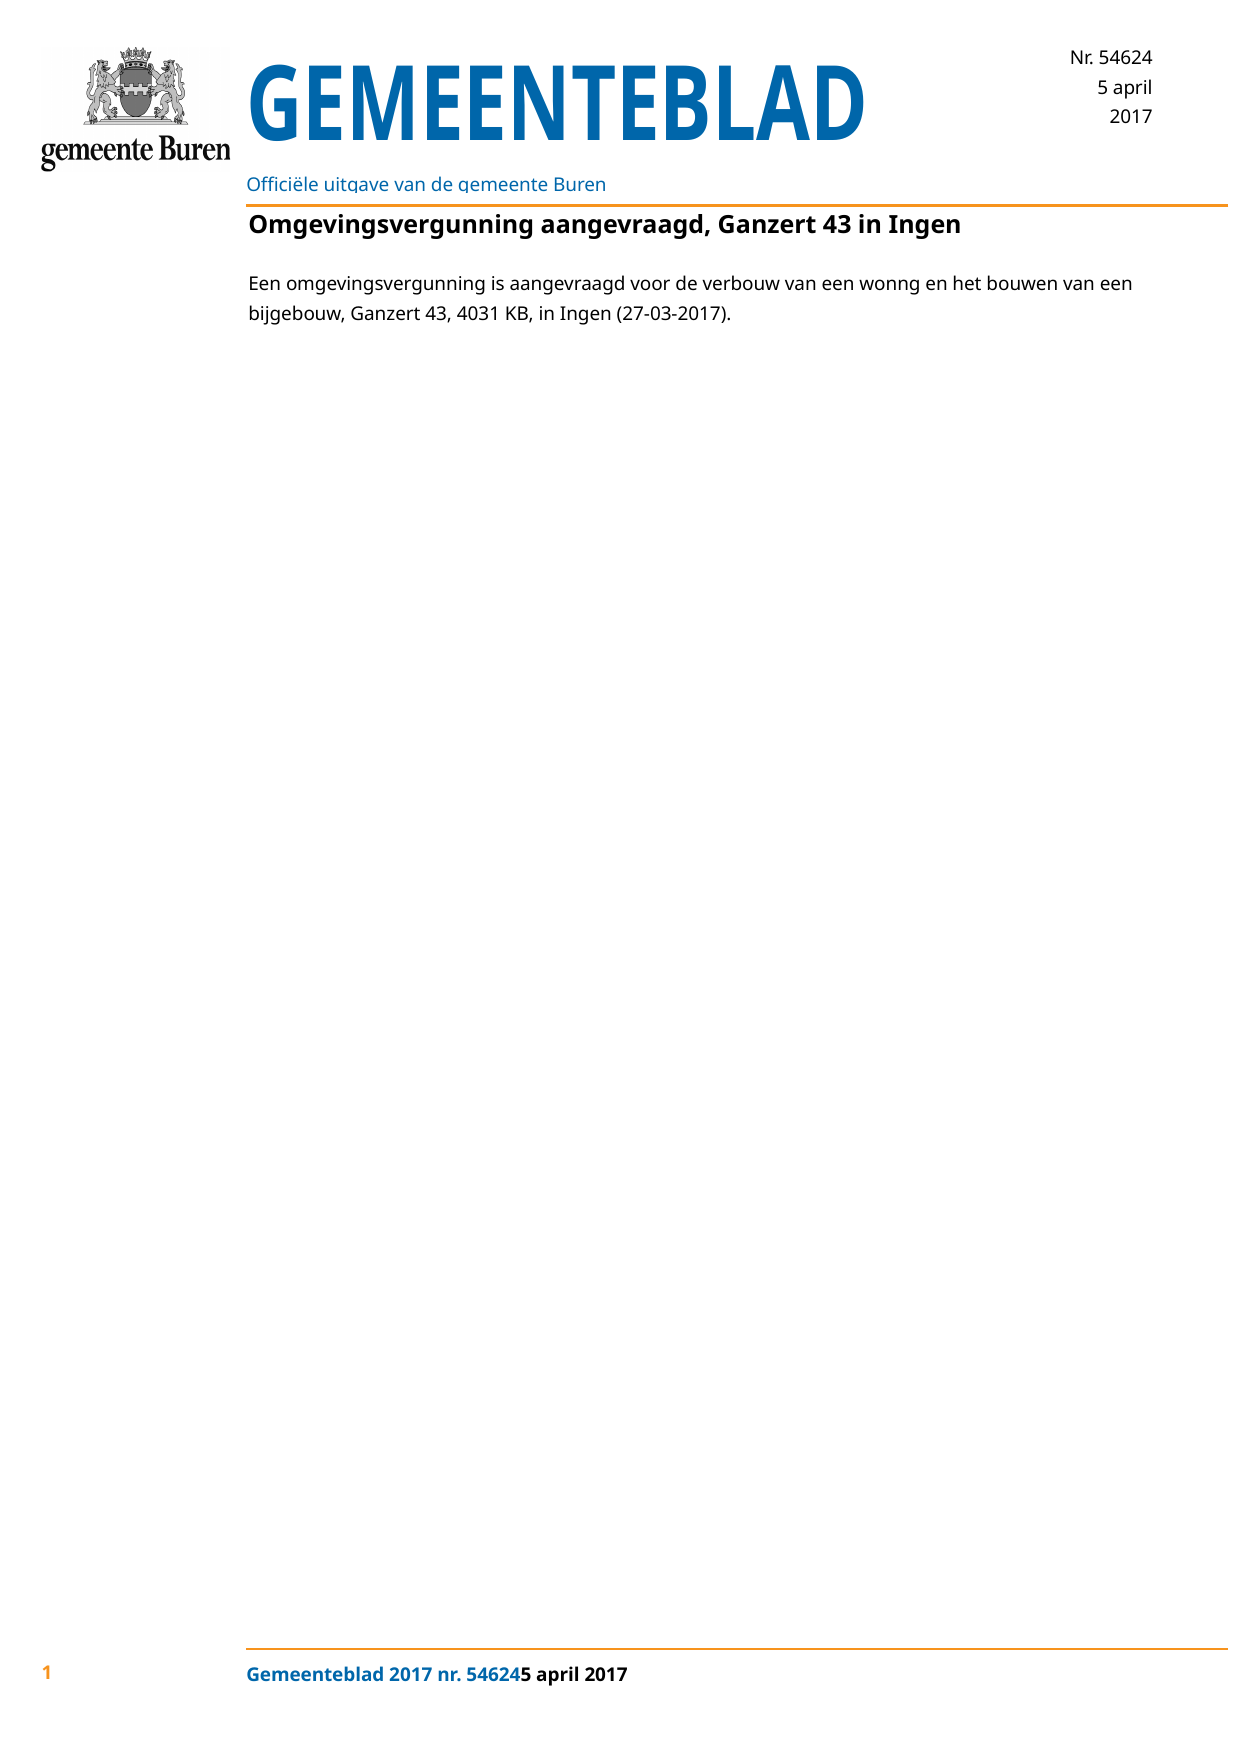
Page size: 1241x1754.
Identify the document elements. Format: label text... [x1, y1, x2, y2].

text Een omgevingsvergunning is aangevraagd voor de verbouw van een wonng en het bouwen van een bijgebouw, Ganzert 43, 4031 KB, in Ingen (27-03-2017). [248, 270, 1152, 326]
picture [41, 47, 231, 172]
text Omgevingsvergunning aangevraagd, Ganzert 43 in Ingen [248, 207, 1152, 241]
